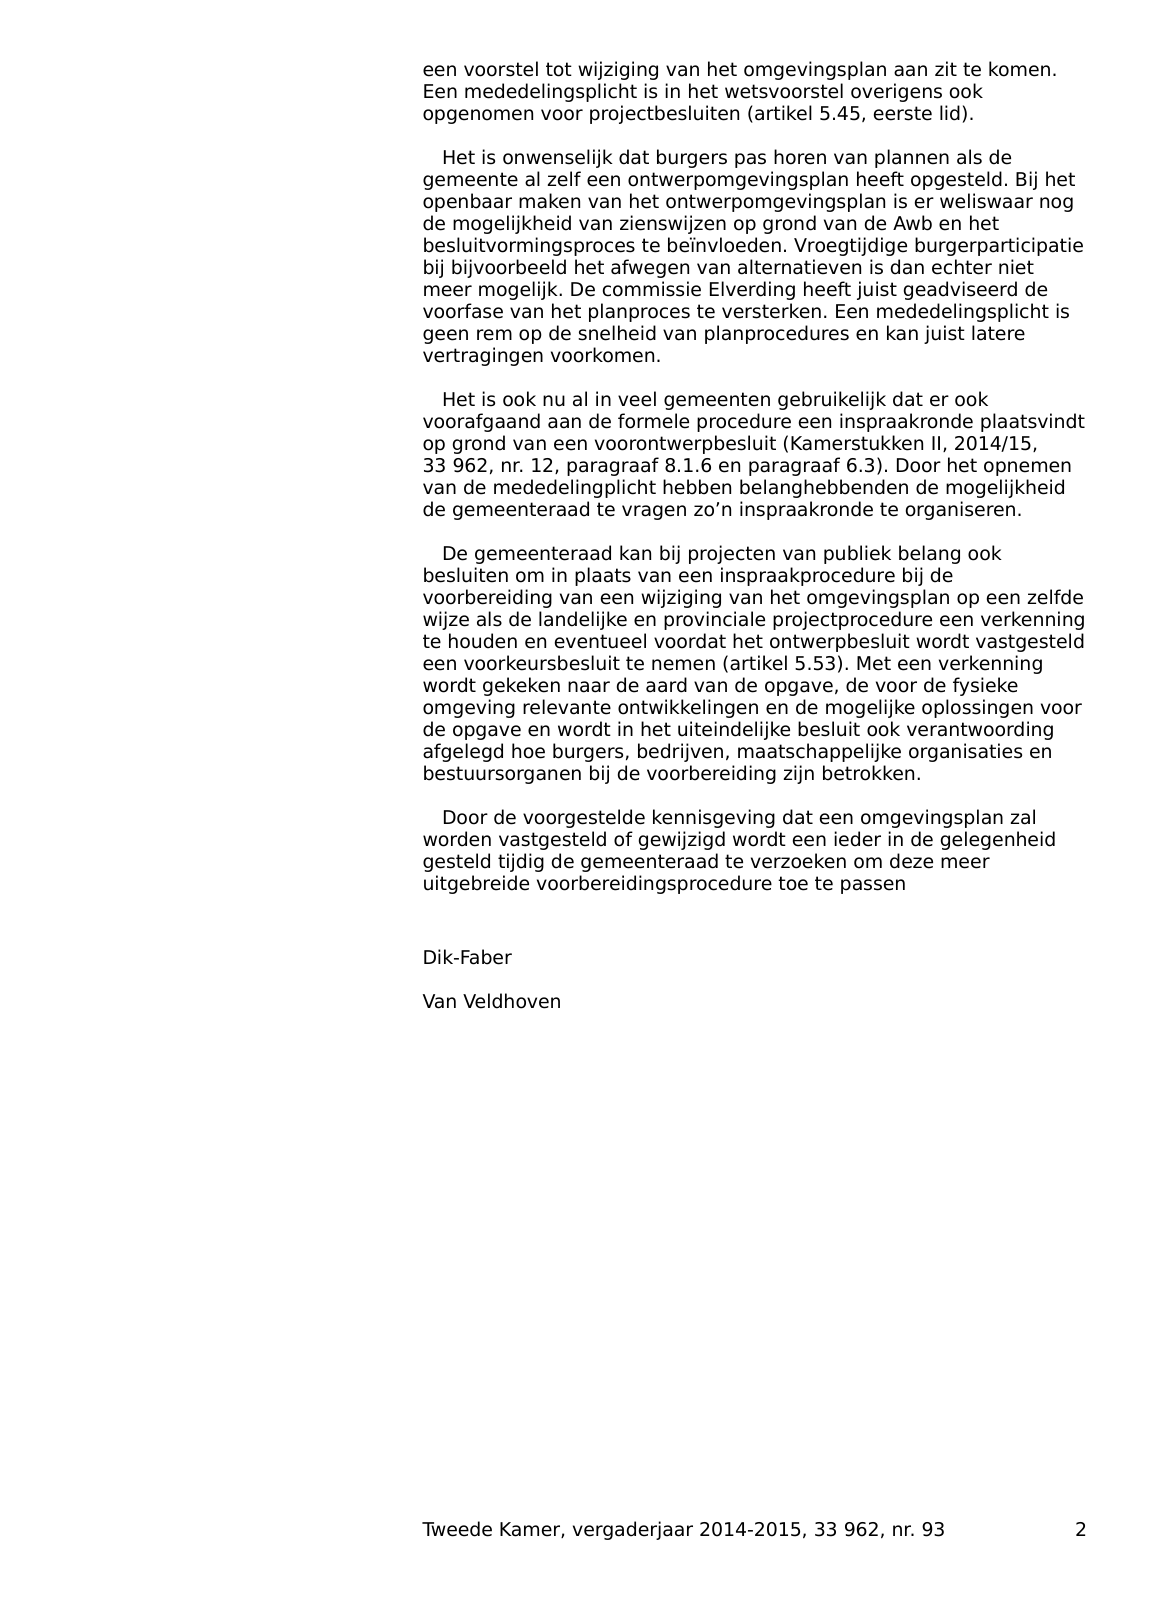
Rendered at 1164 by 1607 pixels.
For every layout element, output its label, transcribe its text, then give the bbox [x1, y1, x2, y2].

text De gemeenteraad kan bij projecten van publiek belang ook besluiten om in plaats van een inspraakprocedure bij de voorbereiding van een wijziging van het omgevingsplan op een zelfde wijze als de landelijke en provinciale projectprocedure een verkenning te houden en eventueel voordat het ontwerpbesluit wordt vastgesteld een voorkeursbesluit te nemen (artikel 5.53). Met een verkenning wordt gekeken naar de aard van de opgave, de voor de fysieke omgeving relevante ontwikkelingen en de mogelijke oplossingen voor de opgave en wordt in het uiteindelijke besluit ook verantwoording afgelegd hoe burgers, bedrijven, maatschappelijke organisaties en bestuursorganen bij de voorbereiding zijn betrokken. [422, 543, 1087, 785]
text Door de voorgestelde kennisgeving dat een omgevingsplan zal worden vastgesteld of gewijzigd wordt een ieder in de gelegenheid gesteld tijdig de gemeenteraad te verzoeken om deze meer uitgebreide voorbereidingsprocedure toe te passen [422, 807, 1087, 895]
text Dik-Faber Van Veldhoven [422, 925, 1087, 1013]
text Het is onwenselijk dat burgers pas horen van plannen als de gemeente al zelf een ontwerpomgevingsplan heeft opgesteld. Bij het openbaar maken van het ontwerpomgevingsplan is er weliswaar nog de mogelijkheid van zienswijzen op grond van de Awb en het besluitvormingsproces te beïnvloeden. Vroegtijdige burgerparticipatie bij bijvoorbeeld het afwegen van alternatieven is dan echter niet meer mogelijk. De commissie Elverding heeft juist geadviseerd de voorfase van het planproces te versterken. Een mededelingsplicht is geen rem op de snelheid van planprocedures en kan juist latere vertragingen voorkomen. [422, 147, 1087, 367]
text een voorstel tot wijziging van het omgevingsplan aan zit te komen. Een mededelingsplicht is in het wetsvoorstel overigens ook opgenomen voor projectbesluiten (artikel 5.45, eerste lid). [422, 59, 1087, 125]
text Het is ook nu al in veel gemeenten gebruikelijk dat er ook voorafgaand aan de formele procedure een inspraakronde plaatsvindt op grond van een voorontwerpbesluit (Kamerstukken II, 2014/15, 33 962, nr. 12, paragraaf 8.1.6 en paragraaf 6.3). Door het opnemen van de mededelingplicht hebben belanghebbenden de mogelijkheid de gemeenteraad te vragen zo’n inspraakronde te organiseren. [422, 389, 1087, 521]
